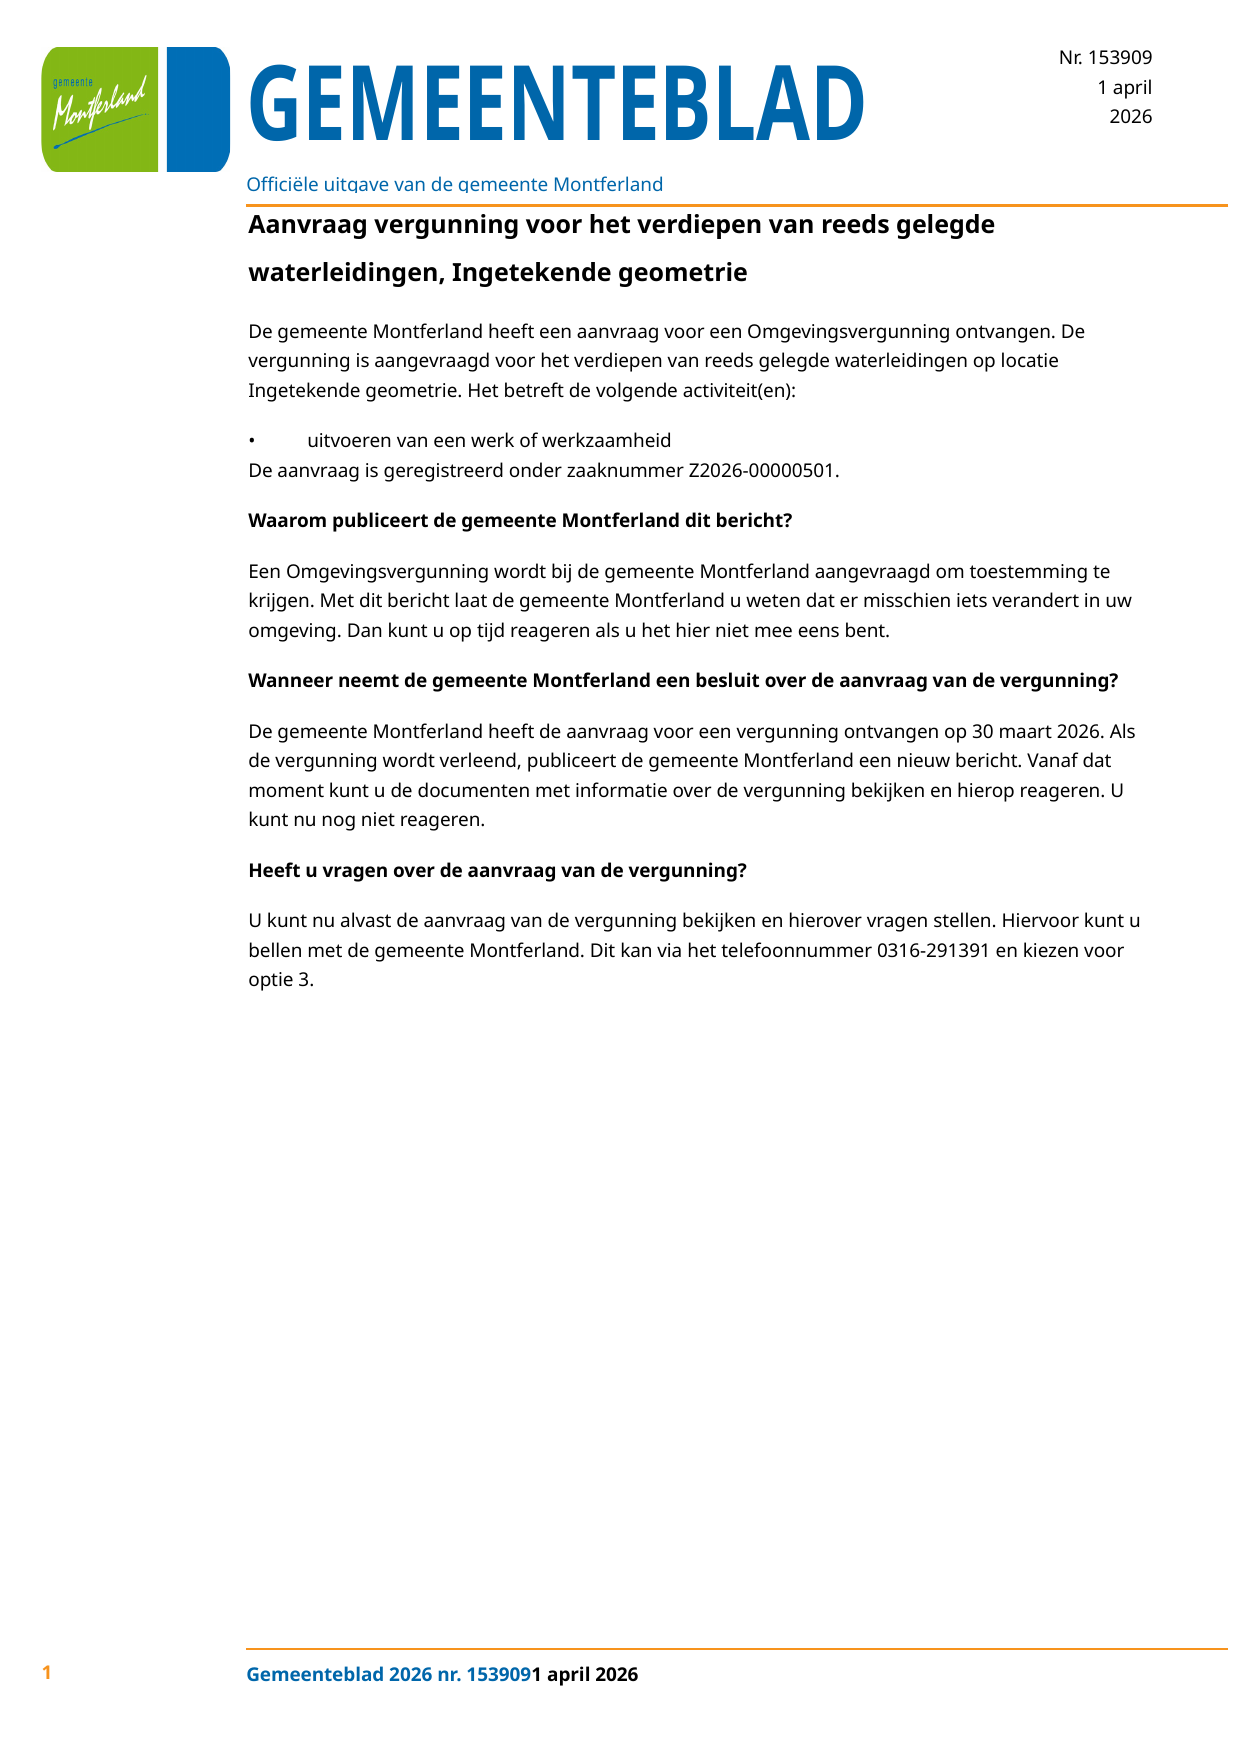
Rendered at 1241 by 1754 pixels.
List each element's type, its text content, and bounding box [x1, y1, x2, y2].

text Heeft u vragen over de aanvraag van de vergunning? [248, 857, 1152, 883]
text Waarom publiceert de gemeente Montferland dit bericht? [248, 507, 1152, 533]
text De gemeente Montferland heeft een aanvraag voor een Omgevingsvergunning ontvangen. De vergunning is aangevraagd voor het verdiepen van reeds gelegde waterleidingen op locatie Ingetekende geometrie. Het betreft de volgende activiteit(en): [248, 318, 1152, 403]
list uitvoeren van een werk of werkzaamheid [248, 427, 1152, 453]
text Wanneer neemt de gemeente Montferland een besluit over de aanvraag van de vergunning? [248, 667, 1152, 693]
text U kunt nu alvast de aanvraag van de vergunning bekijken en hierover vragen stellen. Hiervoor kunt u bellen met de gemeente Montferland. Dit kan via het telefoonnummer 0316-291391 en kiezen voor optie 3. [248, 907, 1152, 992]
text Aanvraag vergunning voor het verdiepen van reeds gelegde waterleidingen, Ingetekende geometrie [248, 207, 1152, 288]
picture [41, 47, 231, 172]
text Een Omgevingsvergunning wordt bij de gemeente Montferland aangevraagd om toestemming te krijgen. Met dit bericht laat de gemeente Montferland u weten dat er misschien iets verandert in uw omgeving. Dan kunt u op tijd reageren als u het hier niet mee eens bent. [248, 558, 1152, 643]
text De gemeente Montferland heeft de aanvraag voor een vergunning ontvangen op 30 maart 2026. Als de vergunning wordt verleend, publiceert de gemeente Montferland een nieuw bericht. Vanaf dat moment kunt u de documenten met informatie over de vergunning bekijken en hierop reageren. U kunt nu nog niet reageren. [248, 718, 1152, 832]
text De aanvraag is geregistreerd onder zaaknummer Z2026-00000501. [248, 457, 1152, 483]
